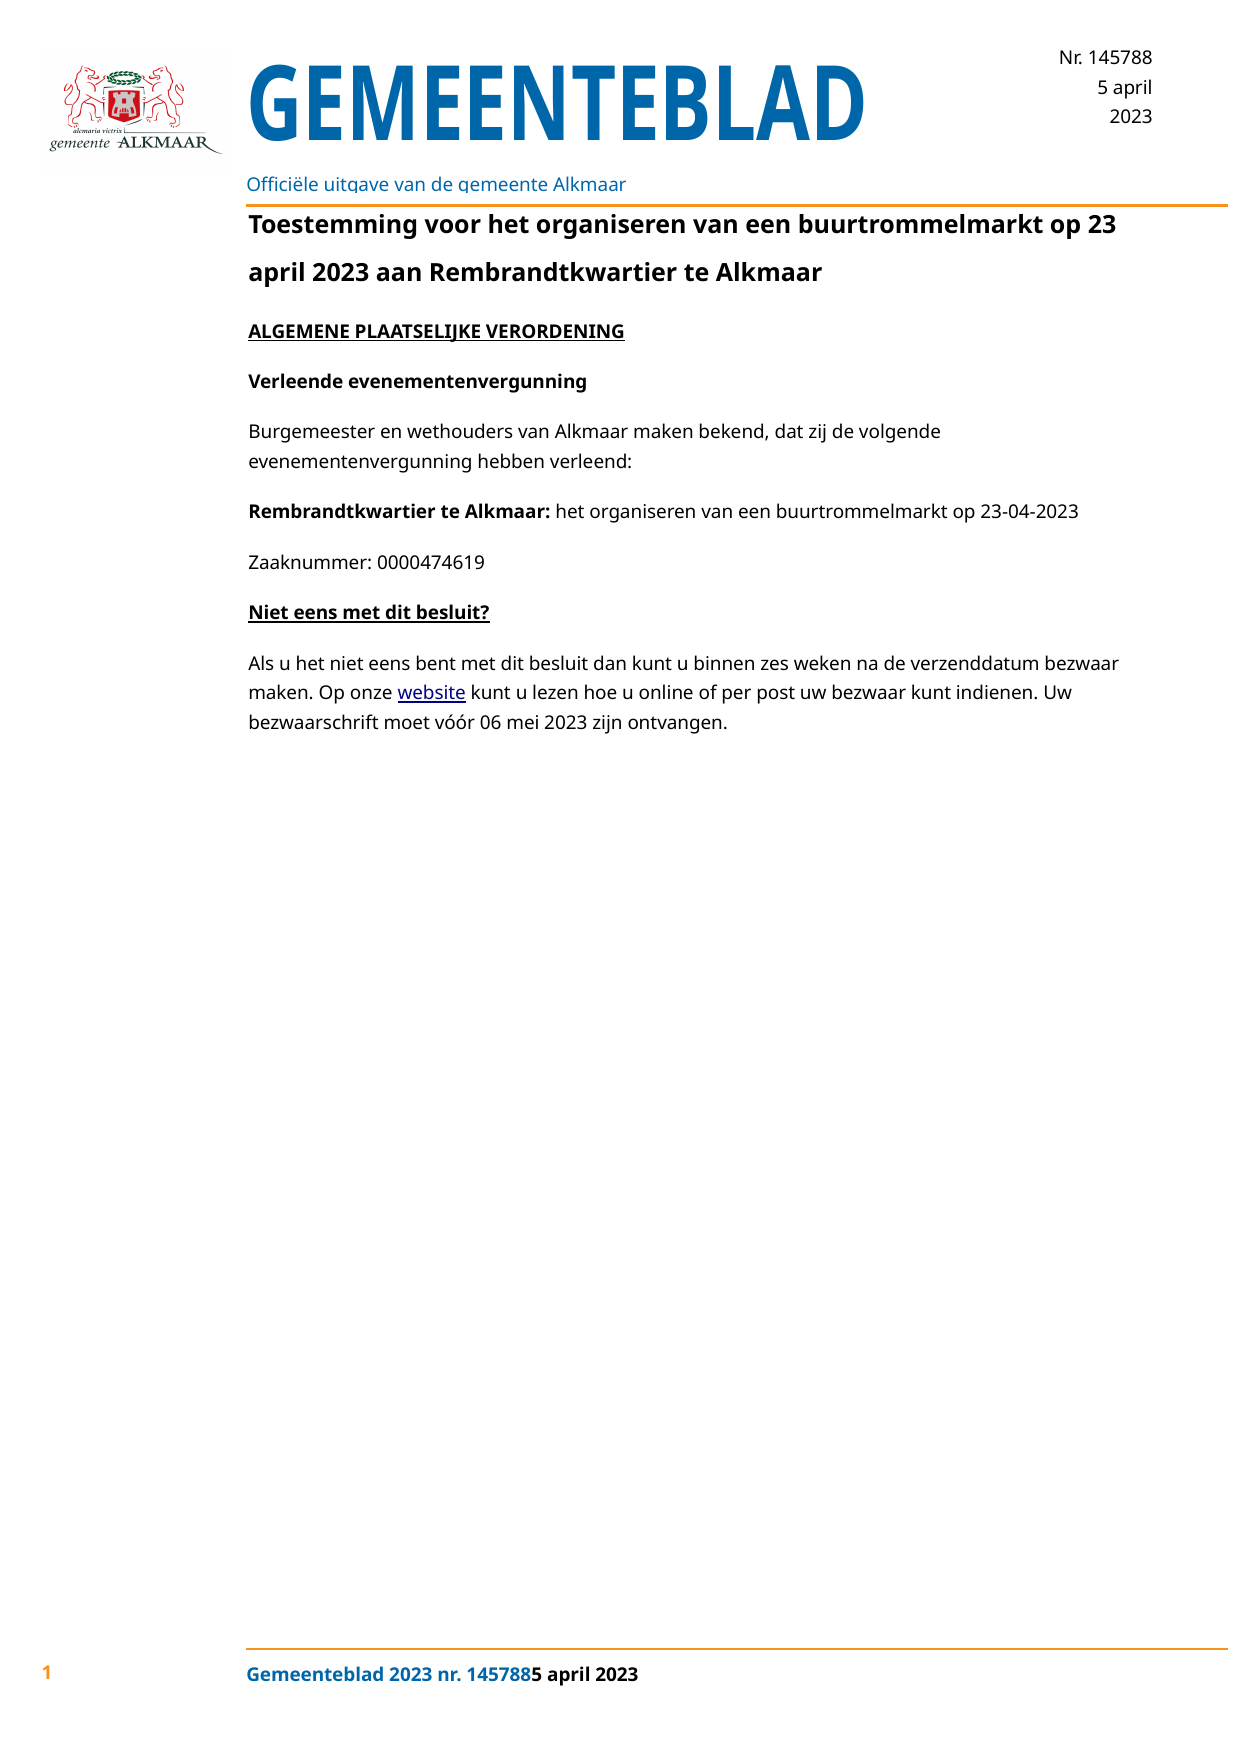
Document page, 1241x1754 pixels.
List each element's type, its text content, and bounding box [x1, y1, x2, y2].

text Rembrandtkwartier te Alkmaar: het organiseren van een buurtrommelmarkt op 23-04-2023 [248, 499, 1152, 524]
picture [41, 47, 231, 172]
text Zaaknummer: 0000474619 [248, 549, 1152, 575]
text ALGEMENE PLAATSELIJKE VERORDENING [248, 318, 1152, 344]
text Toestemming voor het organiseren van een buurtrommelmarkt op 23 april 2023 aan Rembrandtkwartier te Alkmaar [248, 207, 1152, 288]
text Verleende evenementenvergunning [248, 368, 1152, 394]
text Niet eens met dit besluit? [248, 599, 1152, 625]
text Burgemeester en wethouders van Alkmaar maken bekend, dat zij de volgende evenementenvergunning hebben verleend: [248, 419, 1152, 474]
text Als u het niet eens bent met dit besluit dan kunt u binnen zes weken na de verzenddatum bezwaar maken. Op onze website kunt u lezen hoe u online of per post uw bezwaar kunt indienen. Uw bezwaarschrift moet vóór 06 mei 2023 zijn ontvangen. [248, 650, 1152, 735]
